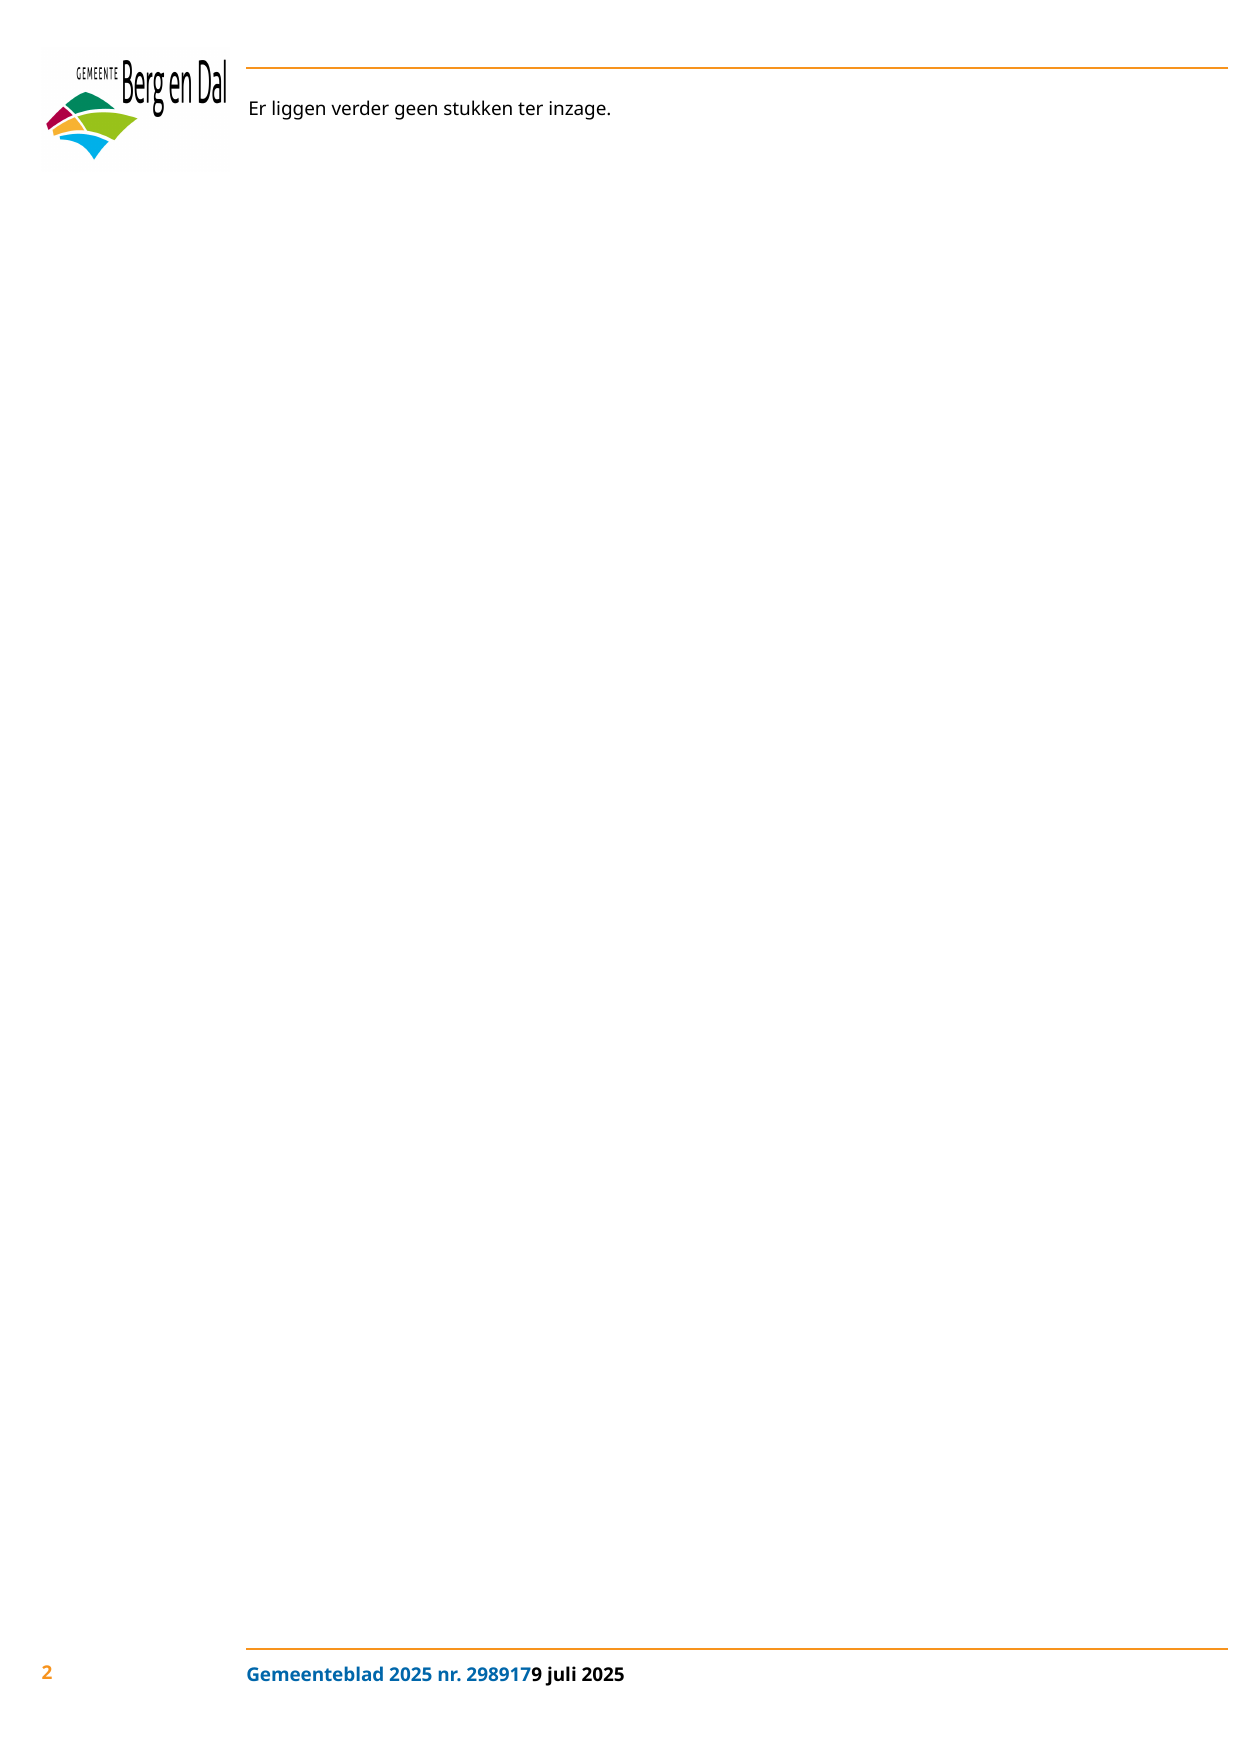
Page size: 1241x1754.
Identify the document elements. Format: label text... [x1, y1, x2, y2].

text Er liggen verder geen stukken ter inzage. [248, 95, 1152, 121]
picture [41, 47, 231, 172]
